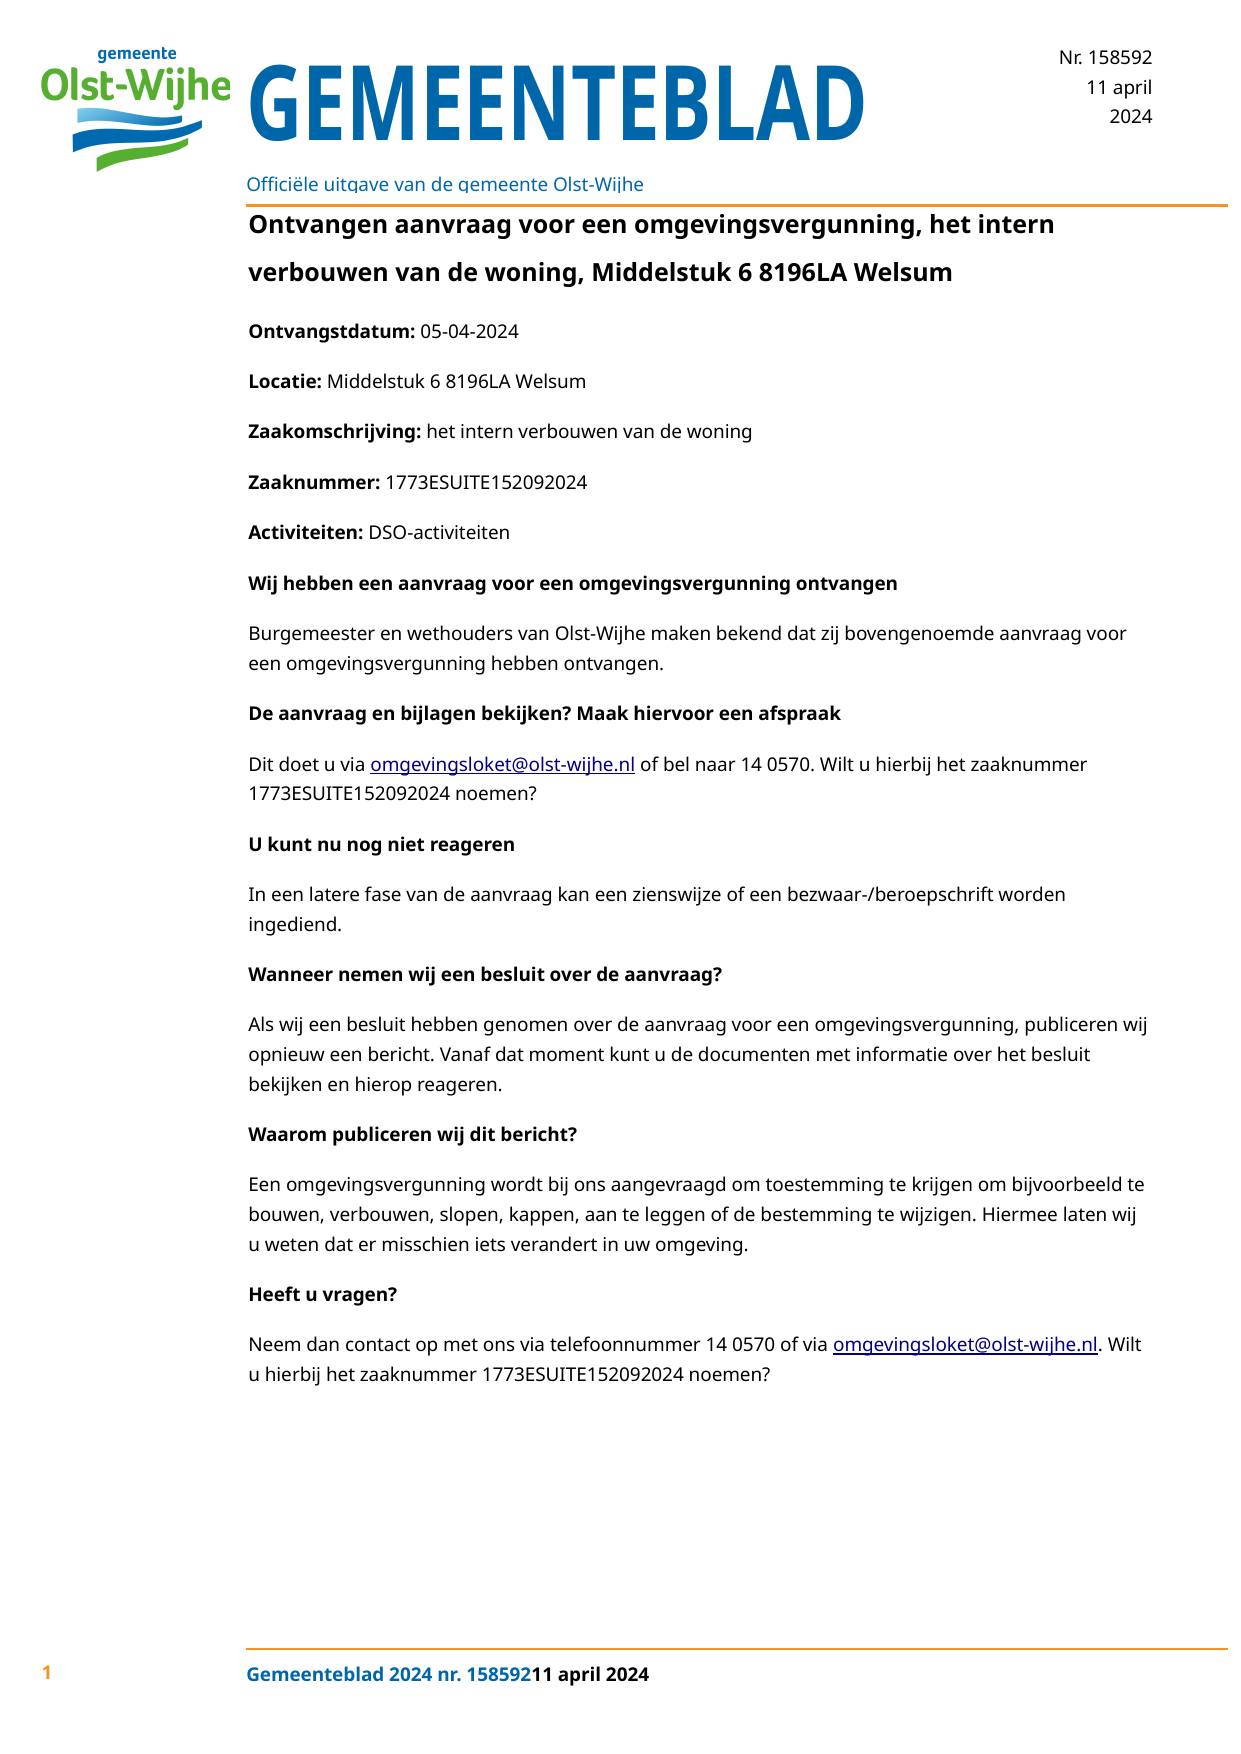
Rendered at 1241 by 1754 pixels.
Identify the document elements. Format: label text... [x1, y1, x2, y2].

text Wanneer nemen wij een besluit over de aanvraag? [248, 961, 1152, 987]
text Waarom publiceren wij dit bericht? [248, 1121, 1152, 1147]
text Ontvangen aanvraag voor een omgevingsvergunning, het intern verbouwen van de woning, Middelstuk 6 8196LA Welsum [248, 207, 1152, 288]
text Neem dan contact op met ons via telefoonnummer 14 0570 of via omgevingsloket@olst-wijhe.nl. Wilt u hierbij het zaaknummer 1773ESUITE152092024 noemen? [248, 1332, 1152, 1387]
text Wij hebben een aanvraag voor een omgevingsvergunning ontvangen [248, 570, 1152, 596]
text Burgemeester en wethouders van Olst-Wijhe maken bekend dat zij bovengenoemde aanvraag voor een omgevingsvergunning hebben ontvangen. [248, 620, 1152, 676]
text Locatie: Middelstuk 6 8196LA Welsum [248, 368, 1152, 394]
text Zaaknummer: 1773ESUITE152092024 [248, 469, 1152, 495]
text Heeft u vragen? [248, 1281, 1152, 1307]
text Activiteiten: DSO-activiteiten [248, 519, 1152, 545]
text De aanvraag en bijlagen bekijken? Maak hiervoor een afspraak [248, 700, 1152, 726]
text Als wij een besluit hebben genomen over de aanvraag voor een omgevingsvergunning, publiceren wij opnieuw een bericht. Vanaf dat moment kunt u de documenten met informatie over het besluit bekijken en hierop reageren. [248, 1012, 1152, 1097]
text U kunt nu nog niet reageren [248, 831, 1152, 857]
text Zaakomschrijving: het intern verbouwen van de woning [248, 419, 1152, 444]
text Een omgevingsvergunning wordt bij ons aangevraagd om toestemming te krijgen om bijvoorbeeld te bouwen, verbouwen, slopen, kappen, aan te leggen of de bestemming te wijzigen. Hiermee laten wij u weten dat er misschien iets verandert in uw omgeving. [248, 1172, 1152, 1257]
text Dit doet u via omgevingsloket@olst-wijhe.nl of bel naar 14 0570. Wilt u hierbij het zaaknummer 1773ESUITE152092024 noemen? [248, 751, 1152, 806]
picture [41, 47, 231, 172]
text In een latere fase van de aanvraag kan een zienswijze of een bezwaar-/beroepschrift worden ingediend. [248, 881, 1152, 937]
text Ontvangstdatum: 05-04-2024 [248, 318, 1152, 344]
